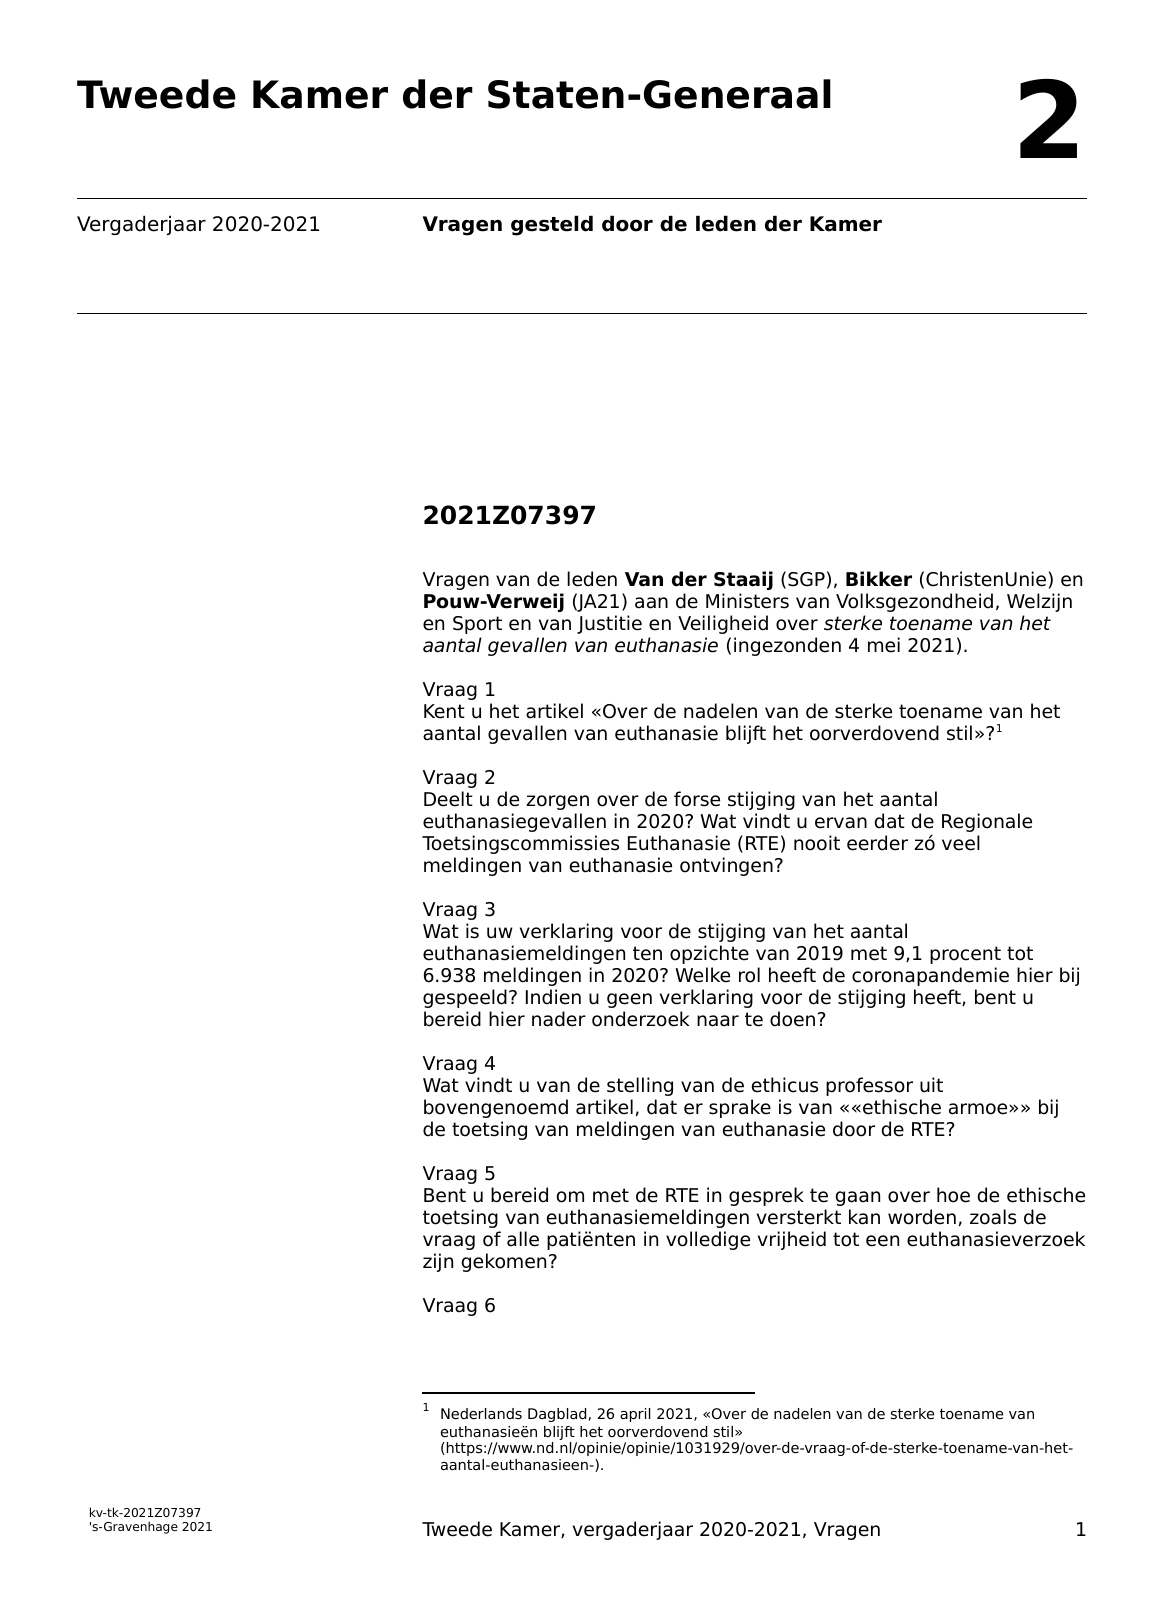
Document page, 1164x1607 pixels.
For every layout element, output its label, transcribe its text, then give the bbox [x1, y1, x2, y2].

text Vraag 6 [422, 1295, 1087, 1317]
text Wat is uw verklaring voor de stijging van het aantal euthanasiemeldingen ten opzichte van 2019 met 9,1 procent tot 6.938 meldingen in 2020? Welke rol heeft de coronapandemie hier bij gespeeld? Indien u geen verklaring voor de stijging heeft, bent u bereid hier nader onderzoek naar te doen? [422, 921, 1087, 1031]
text Bent u bereid om met de RTE in gesprek te gaan over hoe de ethische toetsing van euthanasiemeldingen versterkt kan worden, zoals de vraag of alle patiënten in volledige vrijheid tot een euthanasieverzoek zijn gekomen? [422, 1185, 1087, 1273]
text Vraag 3 [422, 899, 1087, 921]
text Vraag 4 [422, 1053, 1087, 1075]
table_header Tweede Kamer der Staten-Generaal [77, 59, 886, 198]
table_cell Vergaderjaar 2020-2021 [77, 199, 422, 313]
text Kent u het artikel «Over de nadelen van de sterke toename van het aantal gevallen van euthanasie blijft het oorverdovend stil»? [422, 701, 1087, 745]
text Wat vindt u van de stelling van de ethicus professor uit bovengenoemd artikel, dat er sprake is van ««ethische armoe»» bij de toetsing van meldingen van euthanasie door de RTE? [422, 1075, 1087, 1141]
text Vragen van de leden Van der Staaij (SGP), Bikker (ChristenUnie) en Pouw-Verweij (JA21) aan de Ministers van Volksgezondheid, Welzijn en Sport en van Justitie en Veiligheid over sterke toename van het aantal gevallen van euthanasie (ingezonden 4 mei 2021). [422, 569, 1087, 657]
text Deelt u de zorgen over de forse stijging van het aantal euthanasiegevallen in 2020? Wat vindt u ervan dat de Regionale Toetsingscommissies Euthanasie (RTE) nooit eerder zó veel meldingen van euthanasie ontvingen? [422, 789, 1087, 877]
text Vraag 2 [422, 767, 1087, 789]
text Nederlands Dagblad, 26 april 2021, «Over de nadelen van de sterke toename van euthanasieën blijft het oorverdovend stil» (https://www.nd.nl/opinie/opinie/1031929/over-de-vraag-of-de-sterke-toename-van-het-aantal-euthanasieen-). [422, 1402, 1087, 1474]
text 's-Gravenhage 2021 [88, 1520, 323, 1534]
table_header 2 [886, 59, 1087, 198]
table_cell Vragen gesteld door de leden der Kamer [422, 199, 1087, 313]
text Vraag 1 [422, 679, 1087, 701]
text 2021Z07397 [422, 501, 1087, 531]
text kv-tk-2021Z07397 [88, 1506, 323, 1520]
text Vraag 5 [422, 1163, 1087, 1185]
